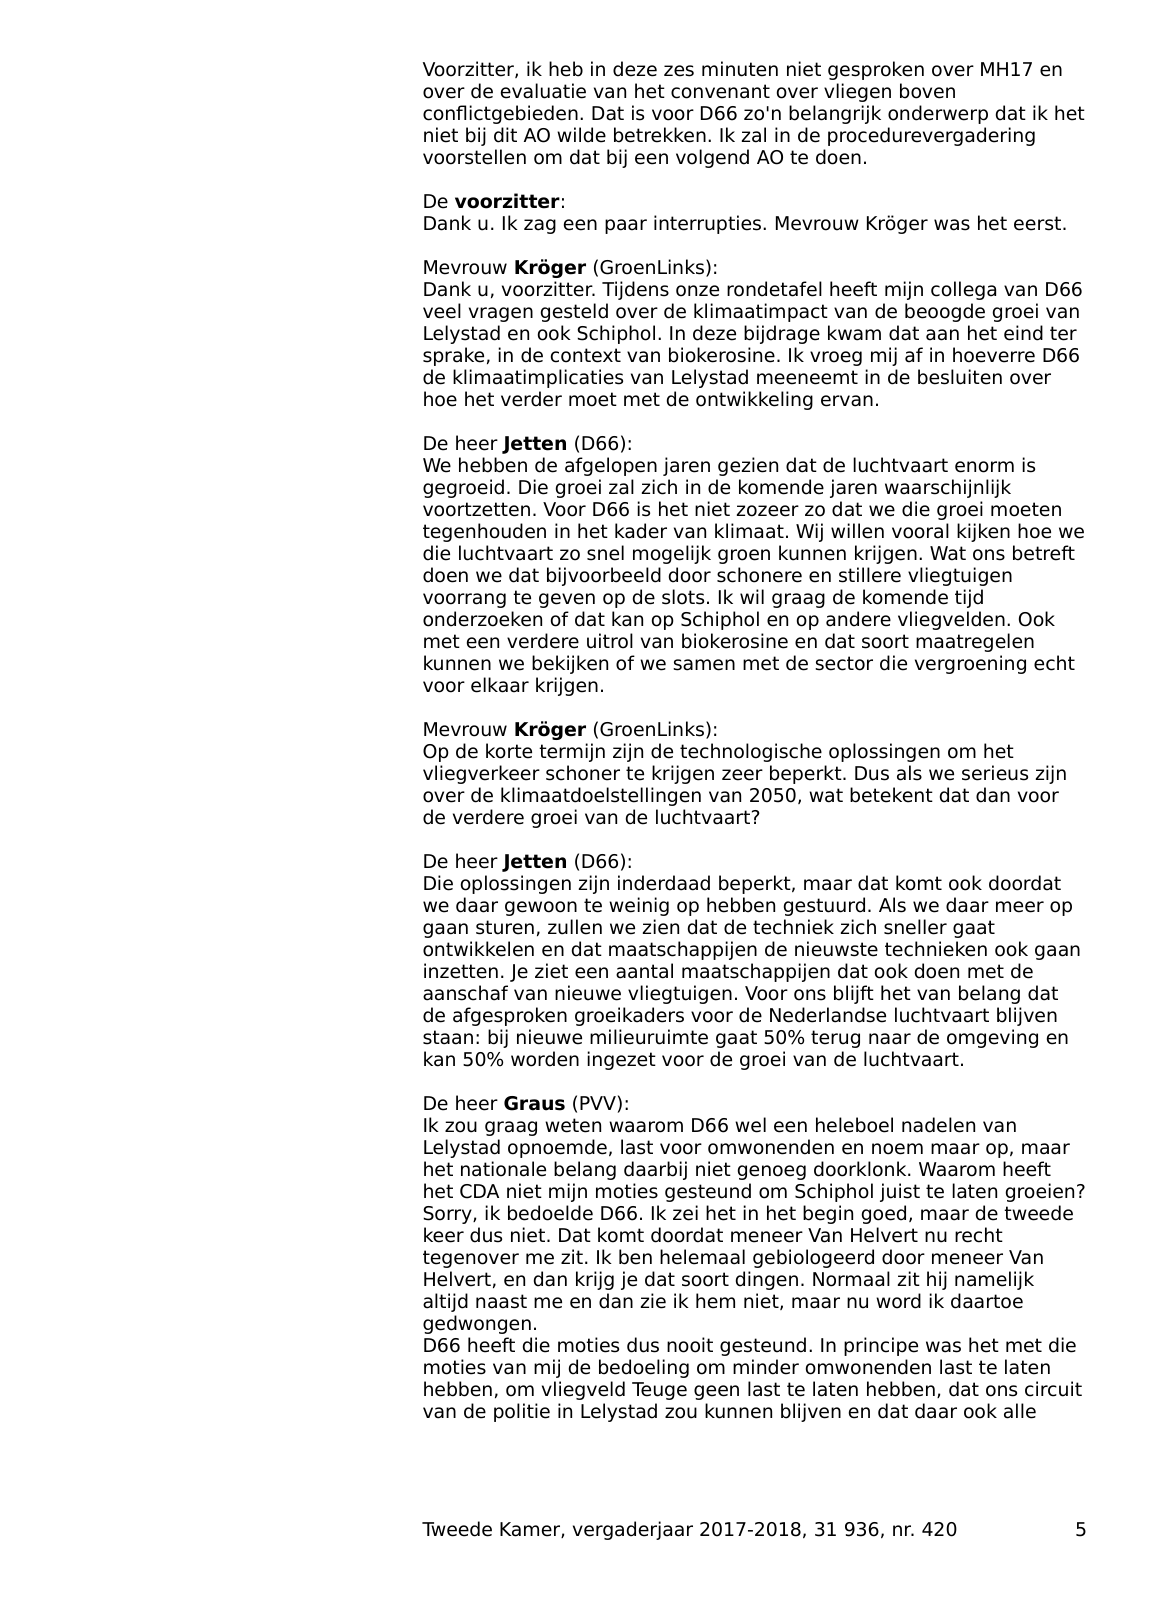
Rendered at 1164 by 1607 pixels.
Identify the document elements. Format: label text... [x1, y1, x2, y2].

text Die oplossingen zijn inderdaad beperkt, maar dat komt ook doordat we daar gewoon te weinig op hebben gestuurd. Als we daar meer op gaan sturen, zullen we zien dat de techniek zich sneller gaat ontwikkelen en dat maatschappijen de nieuwste technieken ook gaan inzetten. Je ziet een aantal maatschappijen dat ook doen met de aanschaf van nieuwe vliegtuigen. Voor ons blijft het van belang dat de afgesproken groeikaders voor de Nederlandse luchtvaart blijven staan: bij nieuwe milieuruimte gaat 50% terug naar de omgeving en kan 50% worden ingezet voor de groei van de luchtvaart. [422, 873, 1087, 1071]
text Ik zou graag weten waarom D66 wel een heleboel nadelen van Lelystad opnoemde, last voor omwonenden en noem maar op, maar het nationale belang daarbij niet genoeg doorklonk. Waarom heeft het CDA niet mijn moties gesteund om Schiphol juist te laten groeien? Sorry, ik bedoelde D66. Ik zei het in het begin goed, maar de tweede keer dus niet. Dat komt doordat meneer Van Helvert nu recht tegenover me zit. Ik ben helemaal gebiologeerd door meneer Van Helvert, en dan krijg je dat soort dingen. Normaal zit hij namelijk altijd naast me en dan zie ik hem niet, maar nu word ik daartoe gedwongen. [422, 1115, 1087, 1335]
text We hebben de afgelopen jaren gezien dat de luchtvaart enorm is gegroeid. Die groei zal zich in de komende jaren waarschijnlijk voortzetten. Voor D66 is het niet zozeer zo dat we die groei moeten tegenhouden in het kader van klimaat. Wij willen vooral kijken hoe we die luchtvaart zo snel mogelijk groen kunnen krijgen. Wat ons betreft doen we dat bijvoorbeeld door schonere en stillere vliegtuigen voorrang te geven op de slots. Ik wil graag de komende tijd onderzoeken of dat kan op Schiphol en op andere vliegvelden. Ook met een verdere uitrol van biokerosine en dat soort maatregelen kunnen we bekijken of we samen met de sector die vergroening echt voor elkaar krijgen. [422, 455, 1087, 697]
text D66 heeft die moties dus nooit gesteund. In principe was het met die moties van mij de bedoeling om minder omwonenden last te laten hebben, om vliegveld Teuge geen last te laten hebben, dat ons circuit van de politie in Lelystad zou kunnen blijven en dat daar ook alle [422, 1335, 1087, 1423]
text De heer Graus (PVV): [422, 1093, 1087, 1115]
text Dank u. Ik zag een paar interrupties. Mevrouw Kröger was het eerst. [422, 213, 1087, 235]
text De heer Jetten (D66): [422, 851, 1087, 873]
text Voorzitter, ik heb in deze zes minuten niet gesproken over MH17 en over de evaluatie van het convenant over vliegen boven conflictgebieden. Dat is voor D66 zo'n belangrijk onderwerp dat ik het niet bij dit AO wilde betrekken. Ik zal in de procedurevergadering voorstellen om dat bij een volgend AO te doen. [422, 59, 1087, 169]
text Mevrouw Kröger (GroenLinks): [422, 257, 1087, 279]
text Dank u, voorzitter. Tijdens onze rondetafel heeft mijn collega van D66 veel vragen gesteld over de klimaatimpact van de beoogde groei van Lelystad en ook Schiphol. In deze bijdrage kwam dat aan het eind ter sprake, in de context van biokerosine. Ik vroeg mij af in hoeverre D66 de klimaatimplicaties van Lelystad meeneemt in de besluiten over hoe het verder moet met de ontwikkeling ervan. [422, 279, 1087, 411]
text Mevrouw Kröger (GroenLinks): [422, 719, 1087, 741]
text Op de korte termijn zijn de technologische oplossingen om het vliegverkeer schoner te krijgen zeer beperkt. Dus als we serieus zijn over de klimaatdoelstellingen van 2050, wat betekent dat dan voor de verdere groei van de luchtvaart? [422, 741, 1087, 829]
text De heer Jetten (D66): [422, 433, 1087, 455]
text De voorzitter: [422, 191, 1087, 213]
